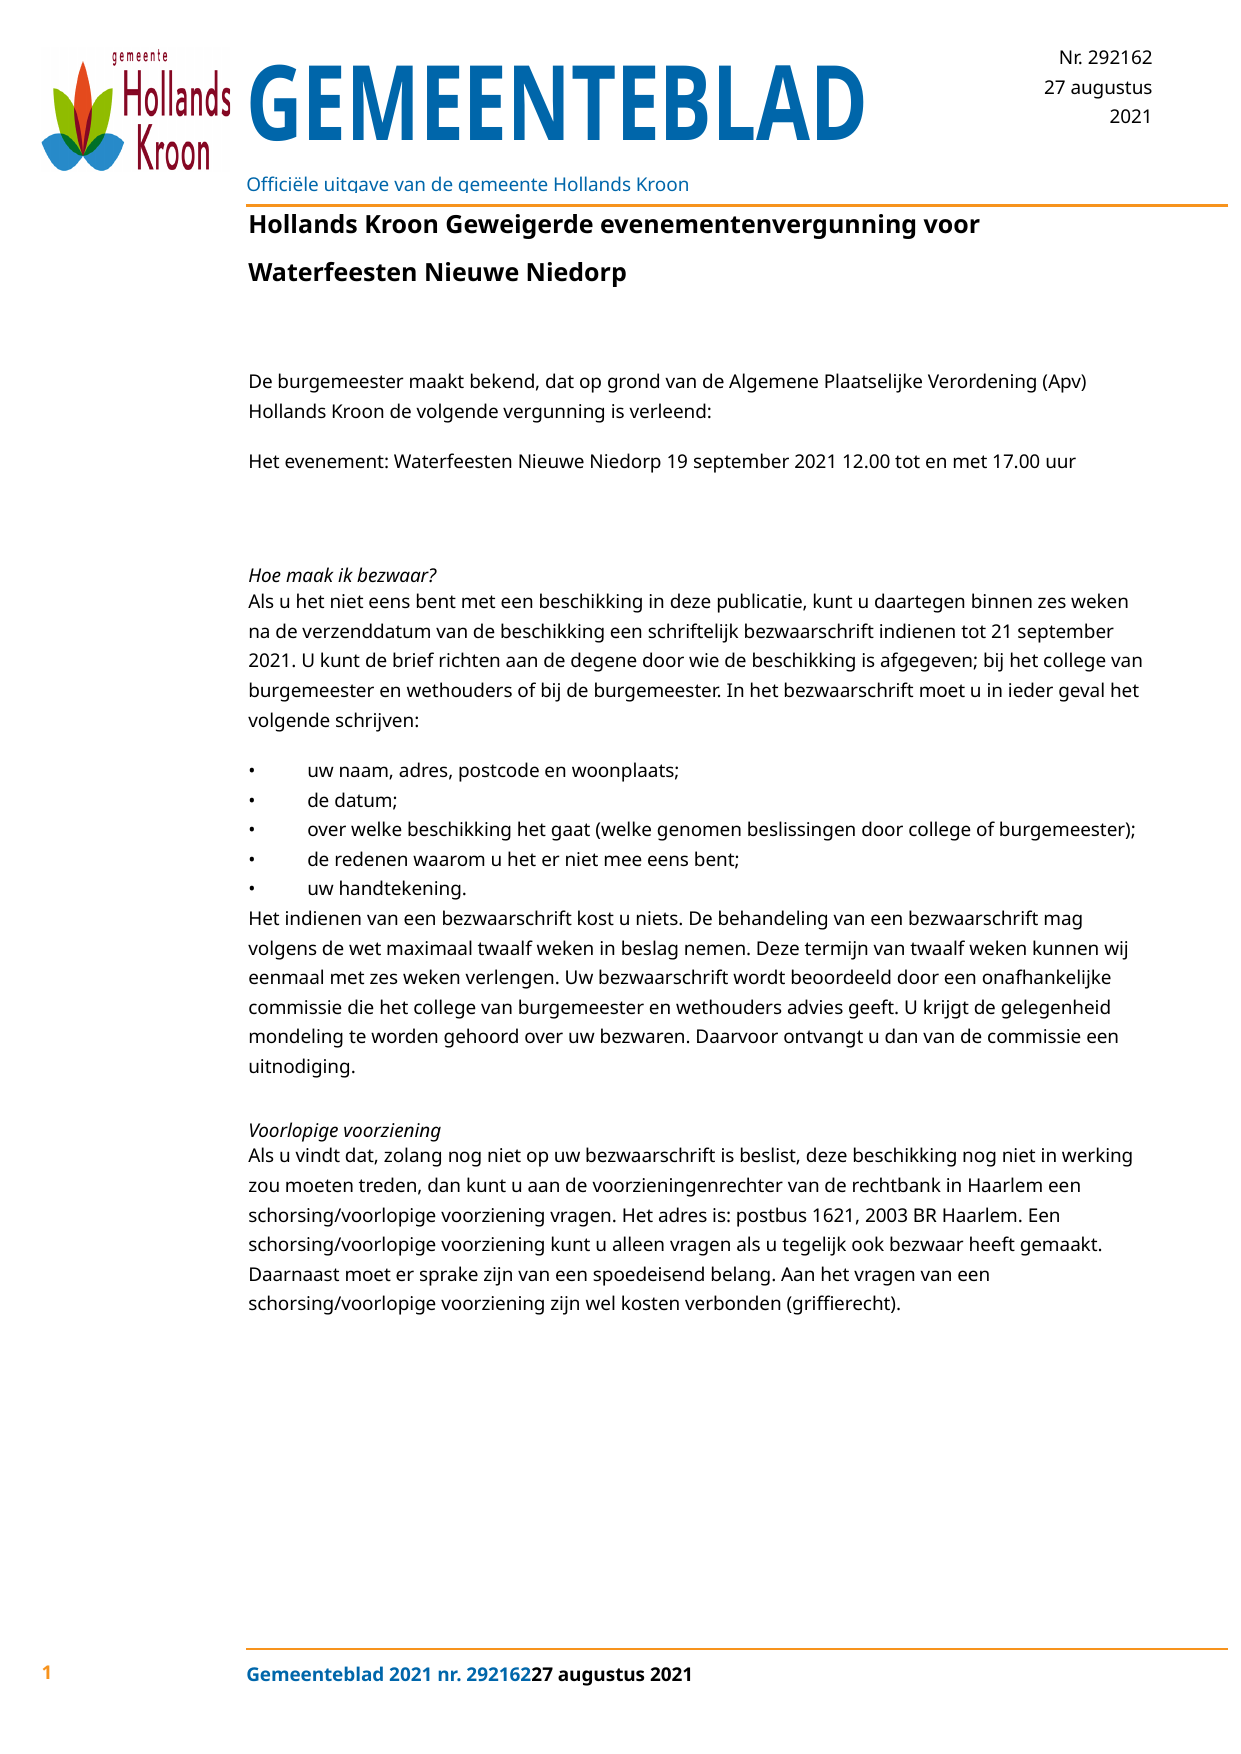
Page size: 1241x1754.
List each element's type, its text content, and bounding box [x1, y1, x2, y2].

list de datum; [248, 787, 1152, 812]
list uw handtekening. [248, 876, 1152, 901]
text Als u het niet eens bent met een beschikking in deze publicatie, kunt u daartegen binnen zes weken na de verzenddatum van de beschikking een schriftelijk bezwaarschrift indienen tot 21 september 2021. U kunt de brief richten aan de degene door wie de beschikking is afgegeven; bij het college van burgemeester en wethouders of bij de burgemeester. In het bezwaarschrift moet u in ieder geval het volgende schrijven: [248, 588, 1152, 732]
text De burgemeester maakt bekend, dat op grond van de Algemene Plaatselijke Verordening (Apv) Hollands Kroon de volgende vergunning is verleend: [248, 368, 1152, 424]
text Hoe maak ik bezwaar? [248, 563, 1152, 588]
text Hollands Kroon Geweigerde evenementenvergunning voor Waterfeesten Nieuwe Niedorp [248, 207, 1152, 288]
text Voorlopige voorziening [248, 1117, 1152, 1143]
list de redenen waarom u het er niet mee eens bent; [248, 846, 1152, 872]
text Het evenement: Waterfeesten Nieuwe Niedorp 19 september 2021 12.00 tot en met 17.00 uur [248, 448, 1152, 474]
list over welke beschikking het gaat (welke genomen beslissingen door college of burgemeester); [248, 816, 1152, 842]
text Het indienen van een bezwaarschrift kost u niets. De behandeling van een bezwaarschrift mag volgens de wet maximaal twaalf weken in beslag nemen. Deze termijn van twaalf weken kunnen wij eenmaal met zes weken verlengen. Uw bezwaarschrift wordt beoordeeld door een onafhankelijke commissie die het college van burgemeester en wethouders advies geeft. U krijgt de gelegenheid mondeling te worden gehoord over uw bezwaren. Daarvoor ontvangt u dan van de commissie een uitnodiging. [248, 905, 1152, 1079]
picture [41, 47, 231, 172]
list uw naam, adres, postcode en woonplaats; [248, 757, 1152, 783]
text Als u vindt dat, zolang nog niet op uw bezwaarschrift is beslist, deze beschikking nog niet in werking zou moeten treden, dan kunt u aan de voorzieningenrechter van de rechtbank in Haarlem een schorsing/voorlopige voorziening vragen. Het adres is: postbus 1621, 2003 BR Haarlem. Een schorsing/voorlopige voorziening kunt u alleen vragen als u tegelijk ook bezwaar heeft gemaakt. Daarnaast moet er sprake zijn van een spoedeisend belang. Aan het vragen van een schorsing/voorlopige voorziening zijn wel kosten verbonden (griffierecht). [248, 1143, 1152, 1316]
